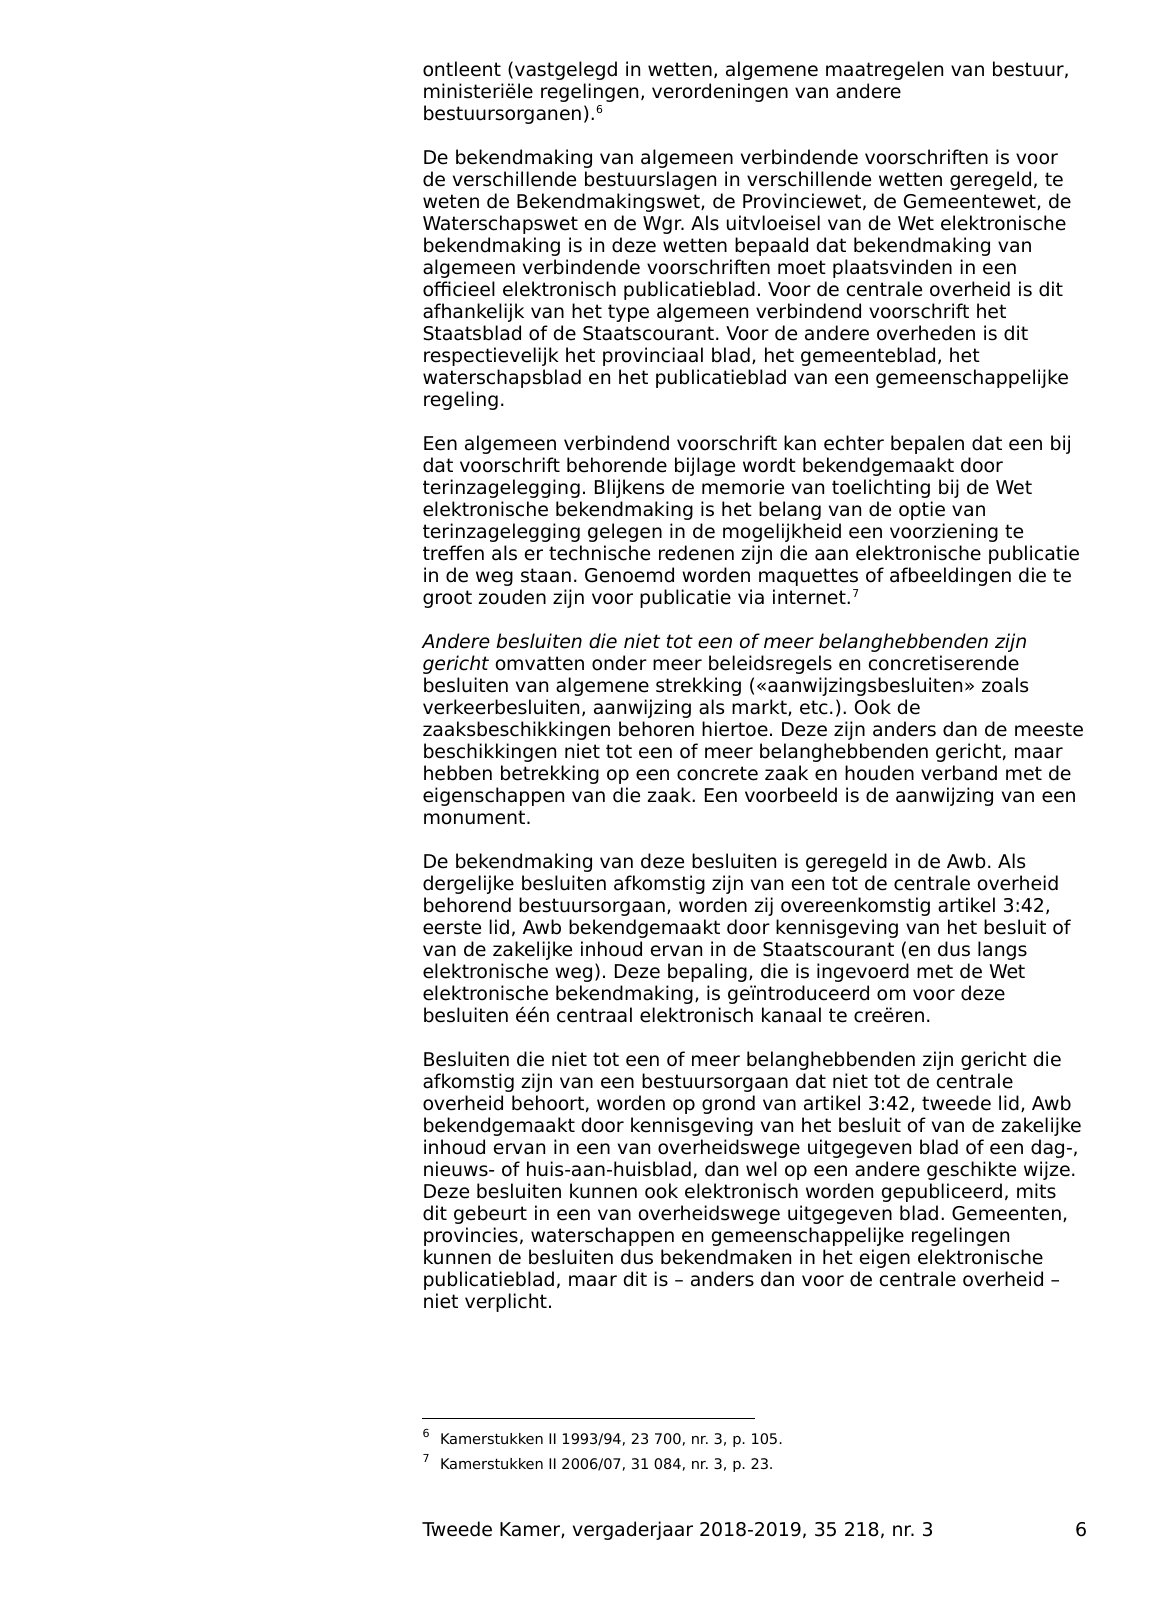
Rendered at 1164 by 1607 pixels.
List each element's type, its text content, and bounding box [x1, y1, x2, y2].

text De bekendmaking van deze besluiten is geregeld in de Awb. Als dergelijke besluiten afkomstig zijn van een tot de centrale overheid behorend bestuursorgaan, worden zij overeenkomstig artikel 3:42, eerste lid, Awb bekendgemaakt door kennisgeving van het besluit of van de zakelijke inhoud ervan in de Staatscourant (en dus langs elektronische weg). Deze bepaling, die is ingevoerd met de Wet elektronische bekendmaking, is geïntroduceerd om voor deze besluiten één centraal elektronisch kanaal te creëren. [422, 851, 1087, 1027]
text Kamerstukken II 2006/07, 31 084, nr. 3, p. 23. [422, 1452, 1087, 1474]
text Andere besluiten die niet tot een of meer belanghebbenden zijn gericht omvatten onder meer beleidsregels en concretiserende besluiten van algemene strekking («aanwijzingsbesluiten» zoals verkeerbesluiten, aanwijzing als markt, etc.). Ook de zaaksbeschikkingen behoren hiertoe. Deze zijn anders dan de meeste beschikkingen niet tot een of meer belanghebbenden gericht, maar hebben betrekking op een concrete zaak en houden verband met de eigenschappen van die zaak. Een voorbeeld is de aanwijzing van een monument. [422, 631, 1087, 829]
text Besluiten die niet tot een of meer belanghebbenden zijn gericht die afkomstig zijn van een bestuursorgaan dat niet tot de centrale overheid behoort, worden op grond van artikel 3:42, tweede lid, Awb bekendgemaakt door kennisgeving van het besluit of van de zakelijke inhoud ervan in een van overheidswege uitgegeven blad of een dag-, nieuws- of huis-aan-huisblad, dan wel op een andere geschikte wijze. Deze besluiten kunnen ook elektronisch worden gepubliceerd, mits dit gebeurt in een van overheidswege uitgegeven blad. Gemeenten, provincies, waterschappen en gemeenschappelijke regelingen kunnen de besluiten dus bekendmaken in het eigen elektronische publicatieblad, maar dit is – anders dan voor de centrale overheid – niet verplicht. [422, 1049, 1087, 1313]
text Een algemeen verbindend voorschrift kan echter bepalen dat een bij dat voorschrift behorende bijlage wordt bekendgemaakt door terinzagelegging. Blijkens de memorie van toelichting bij de Wet elektronische bekendmaking is het belang van de optie van terinzagelegging gelegen in de mogelijkheid een voorziening te treffen als er technische redenen zijn die aan elektronische publicatie in de weg staan. Genoemd worden maquettes of afbeeldingen die te groot zouden zijn voor publicatie via internet. [422, 433, 1087, 609]
text Kamerstukken II 1993/94, 23 700, nr. 3, p. 105. [422, 1427, 1087, 1449]
text De bekendmaking van algemeen verbindende voorschriften is voor de verschillende bestuurslagen in verschillende wetten geregeld, te weten de Bekendmakingswet, de Provinciewet, de Gemeentewet, de Waterschapswet en de Wgr. Als uitvloeisel van de Wet elektronische bekendmaking is in deze wetten bepaald dat bekendmaking van algemeen verbindende voorschriften moet plaatsvinden in een officieel elektronisch publicatieblad. Voor de centrale overheid is dit afhankelijk van het type algemeen verbindend voorschrift het Staatsblad of de Staatscourant. Voor de andere overheden is dit respectievelijk het provinciaal blad, het gemeenteblad, het waterschapsblad en het publicatieblad van een gemeenschappelijke regeling. [422, 147, 1087, 411]
text ontleent (vastgelegd in wetten, algemene maatregelen van bestuur, ministeriële regelingen, verordeningen van andere bestuursorganen). [422, 59, 1087, 125]
